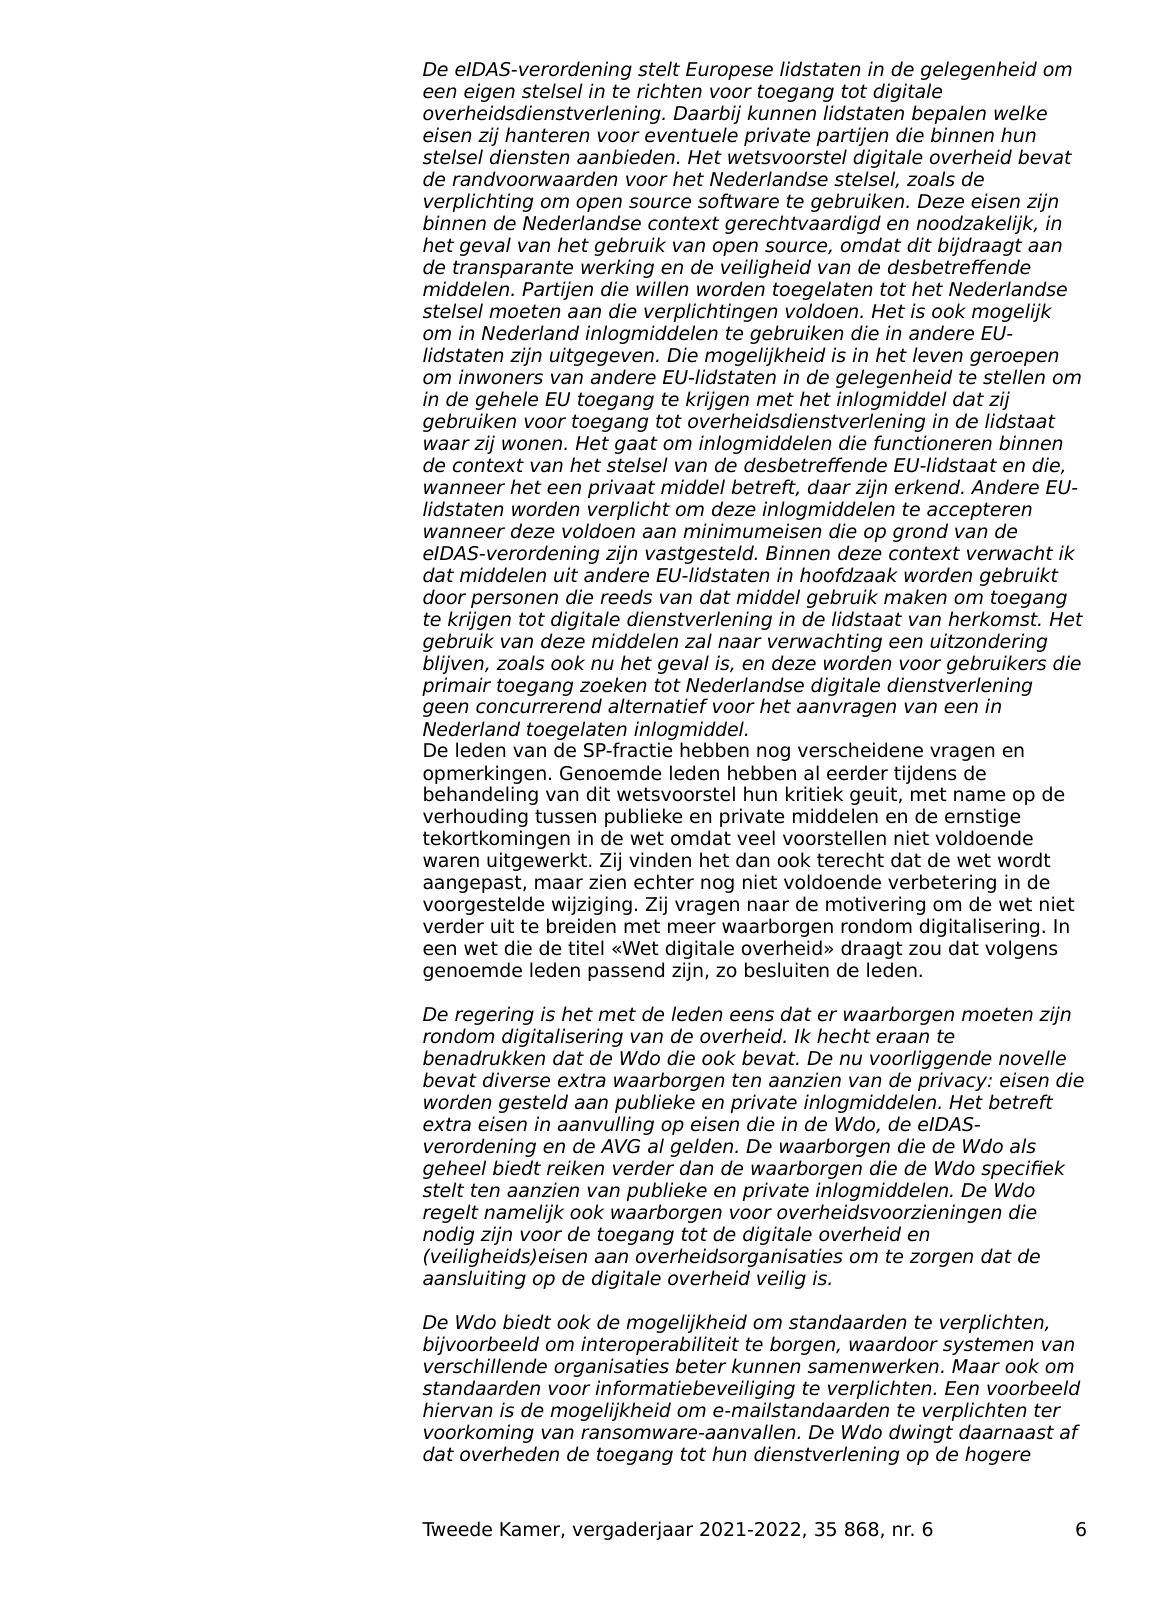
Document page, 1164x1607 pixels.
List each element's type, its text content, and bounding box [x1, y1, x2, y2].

text De leden van de SP-fractie hebben nog verscheidene vragen en opmerkingen. Genoemde leden hebben al eerder tijdens de behandeling van dit wetsvoorstel hun kritiek geuit, met name op de verhouding tussen publieke en private middelen en de ernstige tekortkomingen in de wet omdat veel voorstellen niet voldoende waren uitgewerkt. Zij vinden het dan ook terecht dat de wet wordt aangepast, maar zien echter nog niet voldoende verbetering in de voorgestelde wijziging. Zij vragen naar de motivering om de wet niet verder uit te breiden met meer waarborgen rondom digitalisering. In een wet die de titel «Wet digitale overheid» draagt zou dat volgens genoemde leden passend zijn, zo besluiten de leden. [422, 740, 1087, 982]
text De eIDAS-verordening stelt Europese lidstaten in de gelegenheid om een eigen stelsel in te richten voor toegang tot digitale overheidsdienstverlening. Daarbij kunnen lidstaten bepalen welke eisen zij hanteren voor eventuele private partijen die binnen hun stelsel diensten aanbieden. Het wetsvoorstel digitale overheid bevat de randvoorwaarden voor het Nederlandse stelsel, zoals de verplichting om open source software te gebruiken. Deze eisen zijn binnen de Nederlandse context gerechtvaardigd en noodzakelijk, in het geval van het gebruik van open source, omdat dit bijdraagt aan de transparante werking en de veiligheid van de desbetreffende middelen. Partijen die willen worden toegelaten tot het Nederlandse stelsel moeten aan die verplichtingen voldoen. Het is ook mogelijk om in Nederland inlogmiddelen te gebruiken die in andere EU-lidstaten zijn uitgegeven. Die mogelijkheid is in het leven geroepen om inwoners van andere EU-lidstaten in de gelegenheid te stellen om in de gehele EU toegang te krijgen met het inlogmiddel dat zij gebruiken voor toegang tot overheidsdienstverlening in de lidstaat waar zij wonen. Het gaat om inlogmiddelen die functioneren binnen de context van het stelsel van de desbetreffende EU-lidstaat en die, wanneer het een privaat middel betreft, daar zijn erkend. Andere EU-lidstaten worden verplicht om deze inlogmiddelen te accepteren wanneer deze voldoen aan minimumeisen die op grond van de eIDAS-verordening zijn vastgesteld. Binnen deze context verwacht ik dat middelen uit andere EU-lidstaten in hoofdzaak worden gebruikt door personen die reeds van dat middel gebruik maken om toegang te krijgen tot digitale dienstverlening in de lidstaat van herkomst. Het gebruik van deze middelen zal naar verwachting een uitzondering blijven, zoals ook nu het geval is, en deze worden voor gebruikers die primair toegang zoeken tot Nederlandse digitale dienstverlening geen concurrerend alternatief voor het aanvragen van een in Nederland toegelaten inlogmiddel. [422, 59, 1087, 740]
text De Wdo biedt ook de mogelijkheid om standaarden te verplichten, bijvoorbeeld om interoperabiliteit te borgen, waardoor systemen van verschillende organisaties beter kunnen samenwerken. Maar ook om standaarden voor informatiebeveiliging te verplichten. Een voorbeeld hiervan is de mogelijkheid om e-mailstandaarden te verplichten ter voorkoming van ransomware-aanvallen. De Wdo dwingt daarnaast af dat overheden de toegang tot hun dienstverlening op de hogere [422, 1312, 1087, 1466]
text De regering is het met de leden eens dat er waarborgen moeten zijn rondom digitalisering van de overheid. Ik hecht eraan te benadrukken dat de Wdo die ook bevat. De nu voorliggende novelle bevat diverse extra waarborgen ten aanzien van de privacy: eisen die worden gesteld aan publieke en private inlogmiddelen. Het betreft extra eisen in aanvulling op eisen die in de Wdo, de eIDAS-verordening en de AVG al gelden. De waarborgen die de Wdo als geheel biedt reiken verder dan de waarborgen die de Wdo specifiek stelt ten aanzien van publieke en private inlogmiddelen. De Wdo regelt namelijk ook waarborgen voor overheidsvoorzieningen die nodig zijn voor de toegang tot de digitale overheid en (veiligheids)eisen aan overheidsorganisaties om te zorgen dat de aansluiting op de digitale overheid veilig is. [422, 1004, 1087, 1290]
